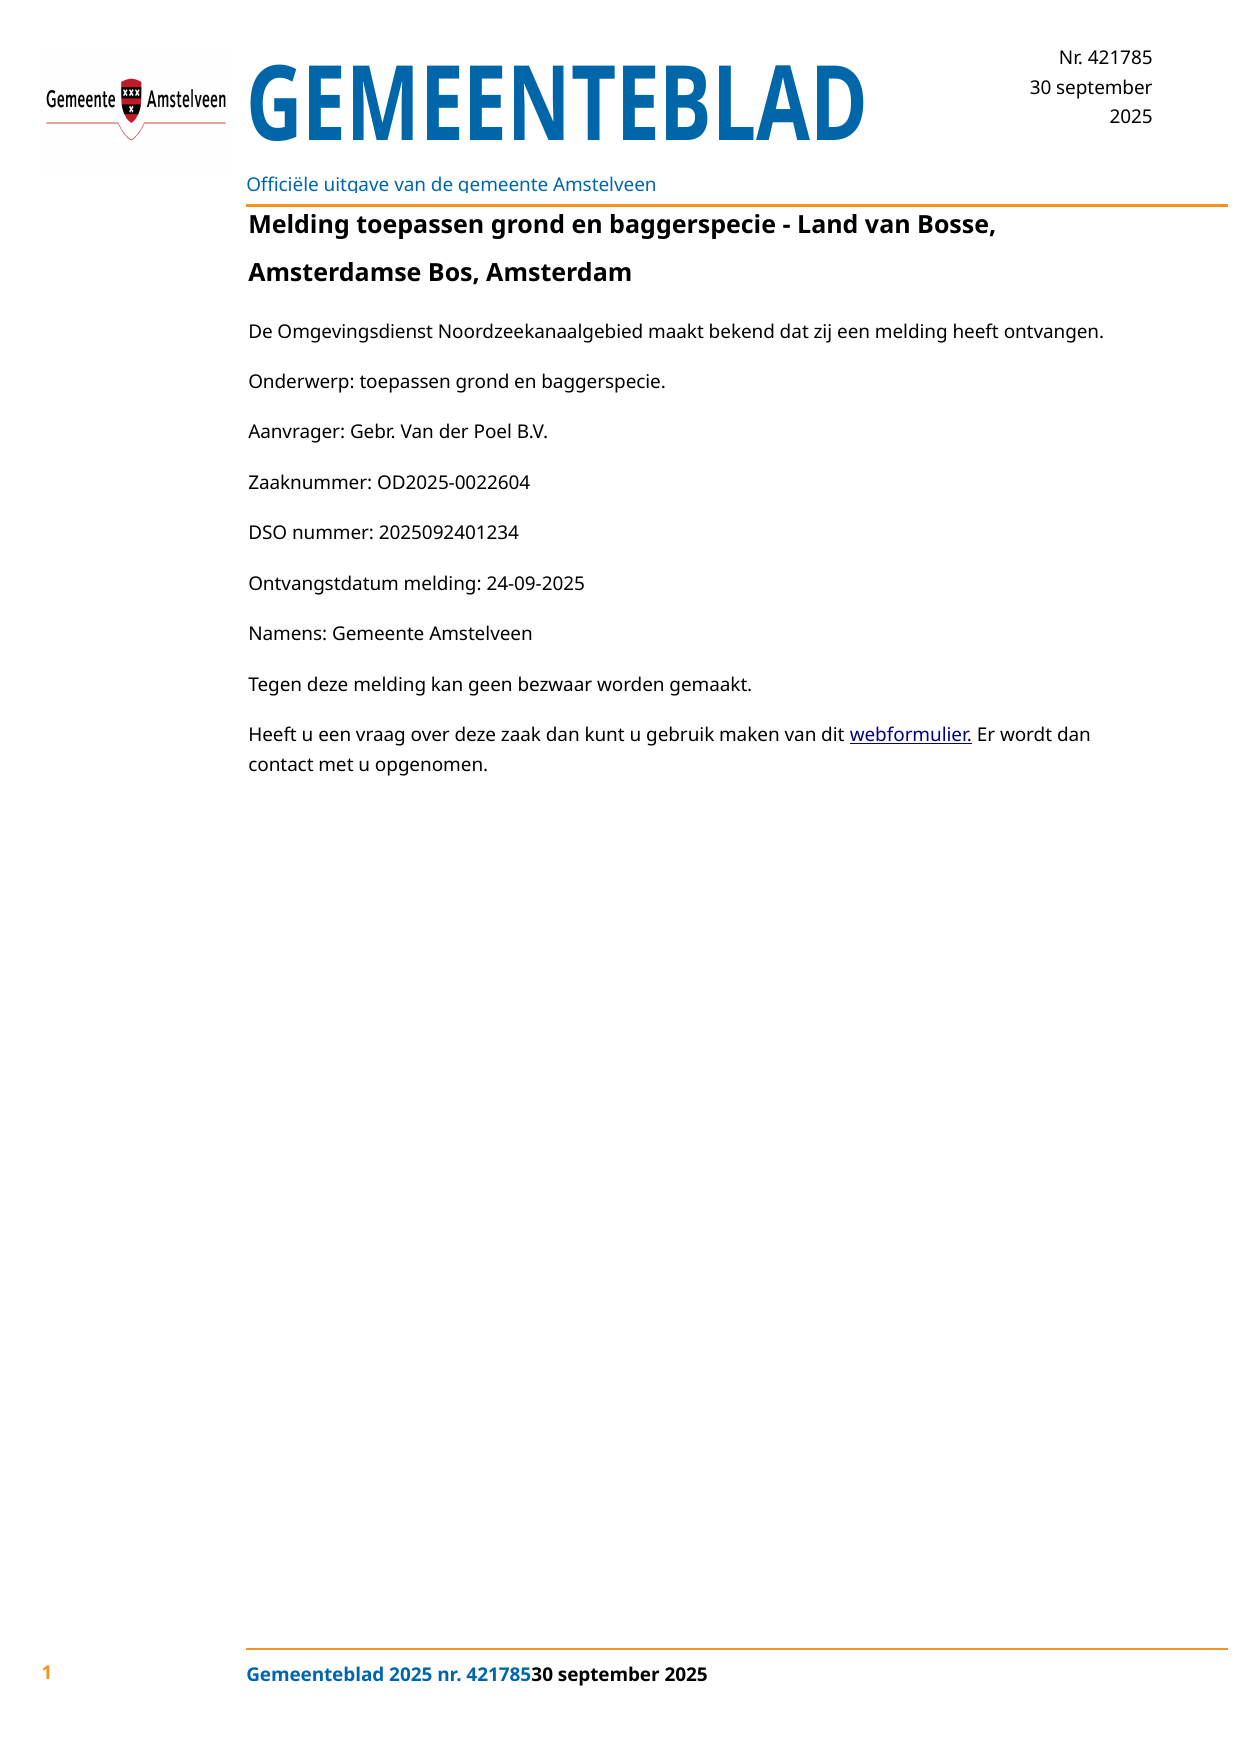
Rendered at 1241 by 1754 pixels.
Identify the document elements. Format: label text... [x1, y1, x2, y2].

text Aanvrager: Gebr. Van der Poel B.V. [248, 419, 1152, 444]
text Heeft u een vraag over deze zaak dan kunt u gebruik maken van dit webformulier. Er wordt dan contact met u opgenomen. [248, 721, 1152, 777]
text Melding toepassen grond en baggerspecie - Land van Bosse, Amsterdamse Bos, Amsterdam [248, 207, 1152, 288]
text Zaaknummer: OD2025-0022604 [248, 469, 1152, 495]
text Ontvangstdatum melding: 24-09-2025 [248, 570, 1152, 596]
text Namens: Gemeente Amstelveen [248, 620, 1152, 646]
text DSO nummer: 2025092401234 [248, 519, 1152, 545]
text Tegen deze melding kan geen bezwaar worden gemaakt. [248, 671, 1152, 697]
text Onderwerp: toepassen grond en baggerspecie. [248, 368, 1152, 394]
text De Omgevingsdienst Noordzeekanaalgebied maakt bekend dat zij een melding heeft ontvangen. [248, 318, 1152, 344]
picture [41, 47, 231, 172]
